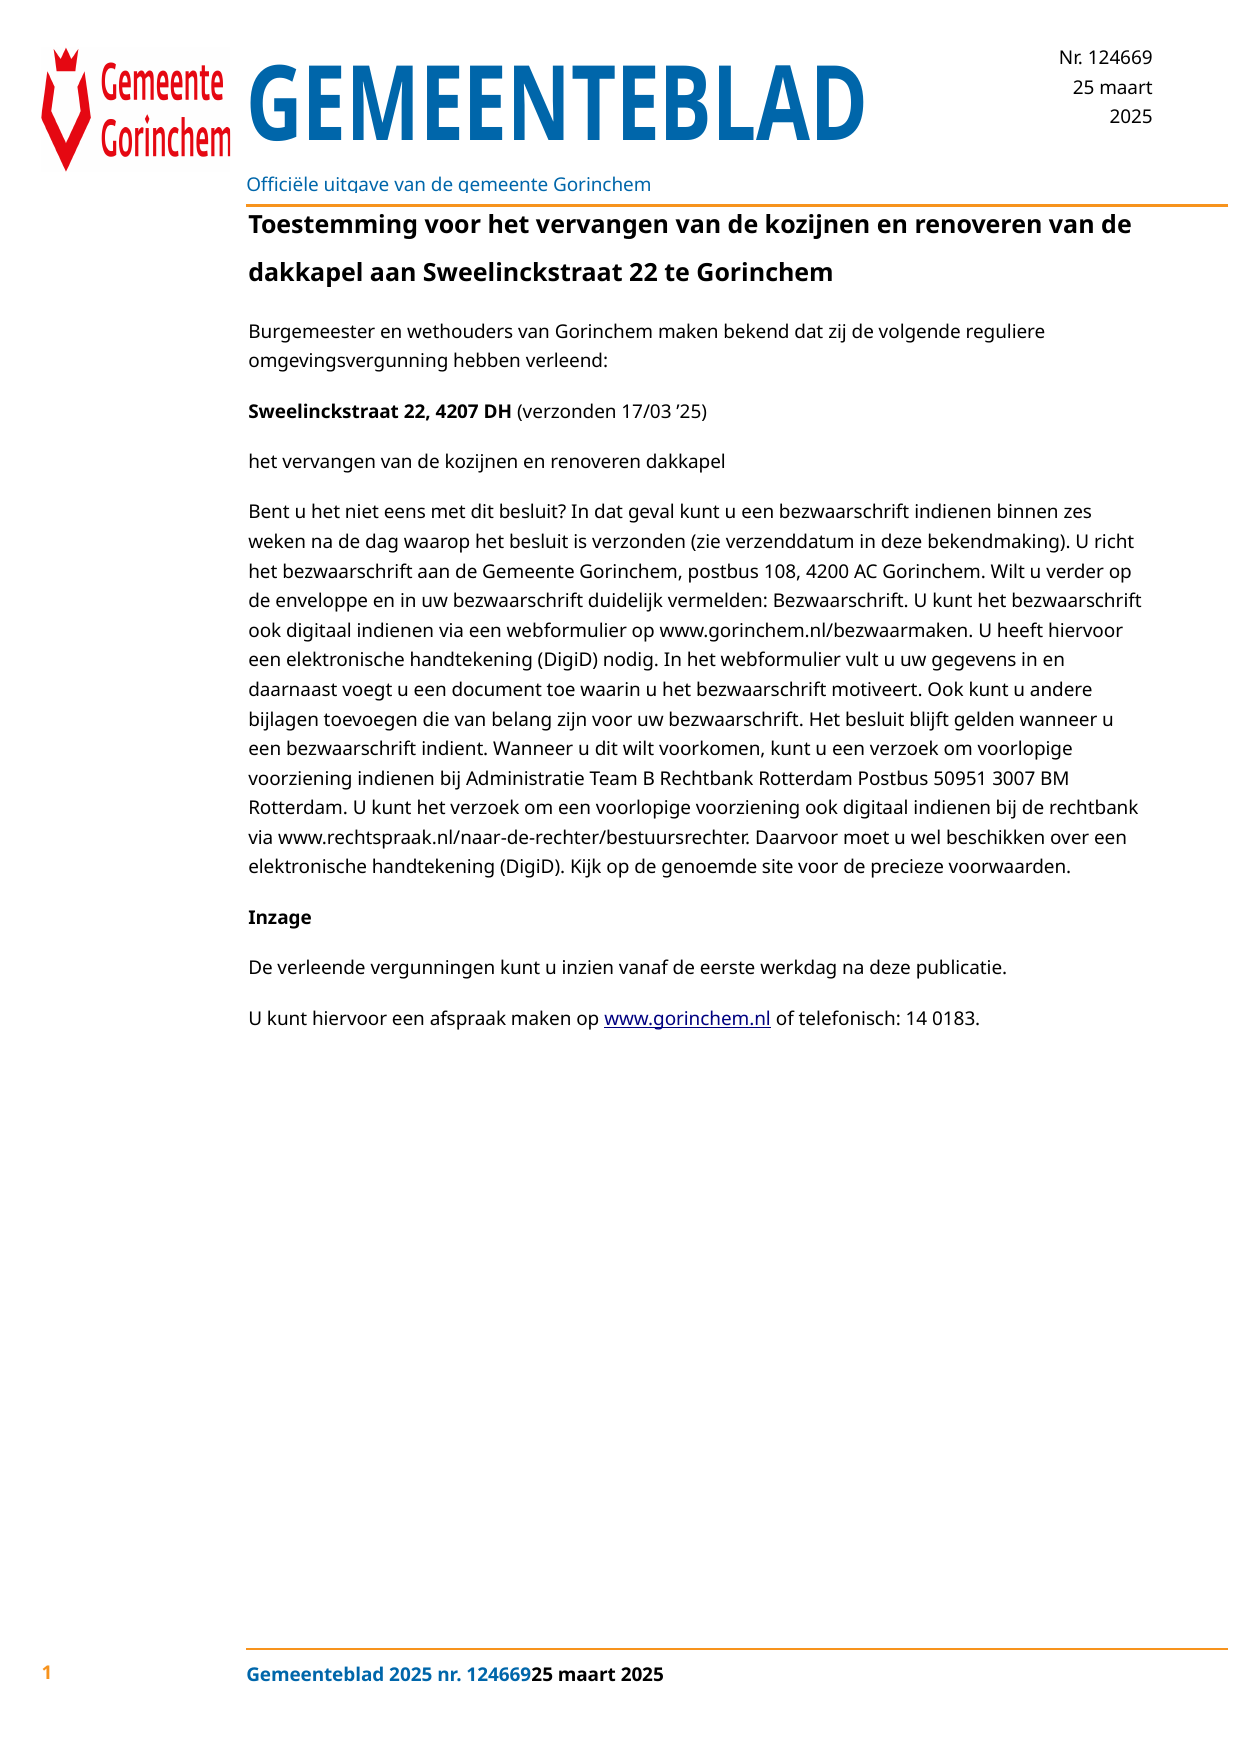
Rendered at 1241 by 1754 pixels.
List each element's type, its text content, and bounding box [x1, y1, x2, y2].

text Bent u het niet eens met dit besluit? In dat geval kunt u een bezwaarschrift indienen binnen zes weken na de dag waarop het besluit is verzonden (zie verzenddatum in deze bekendmaking). U richt het bezwaarschrift aan de Gemeente Gorinchem, postbus 108, 4200 AC Gorinchem. Wilt u verder op de enveloppe en in uw bezwaarschrift duidelijk vermelden: Bezwaarschrift. U kunt het bezwaarschrift ook digitaal indienen via een webformulier op www.gorinchem.nl/bezwaarmaken. U heeft hiervoor een elektronische handtekening (DigiD) nodig. In het webformulier vult u uw gegevens in en daarnaast voegt u een document toe waarin u het bezwaarschrift motiveert. Ook kunt u andere bijlagen toevoegen die van belang zijn voor uw bezwaarschrift. Het besluit blijft gelden wanneer u een bezwaarschrift indient. Wanneer u dit wilt voorkomen, kunt u een verzoek om voorlopige voorziening indienen bij Administratie Team B Rechtbank Rotterdam Postbus 50951 3007 BM Rotterdam. U kunt het verzoek om een voorlopige voorziening ook digitaal indienen bij de rechtbank via www.rechtspraak.nl/naar-de-rechter/bestuursrechter. Daarvoor moet u wel beschikken over een elektronische handtekening (DigiD). Kijk op de genoemde site voor de precieze voorwaarden. [248, 499, 1152, 879]
text Sweelinckstraat 22, 4207 DH (verzonden 17/03 ’25) [248, 398, 1152, 424]
text het vervangen van de kozijnen en renoveren dakkapel [248, 448, 1152, 474]
text Inzage [248, 904, 1152, 930]
picture [41, 47, 231, 172]
text U kunt hiervoor een afspraak maken op www.gorinchem.nl of telefonisch: 14 0183. [248, 1005, 1152, 1031]
text Burgemeester en wethouders van Gorinchem maken bekend dat zij de volgende reguliere omgevingsvergunning hebben verleend: [248, 318, 1152, 373]
text Toestemming voor het vervangen van de kozijnen en renoveren van de dakkapel aan Sweelinckstraat 22 te Gorinchem [248, 207, 1152, 288]
text De verleende vergunningen kunt u inzien vanaf de eerste werkdag na deze publicatie. [248, 954, 1152, 980]
